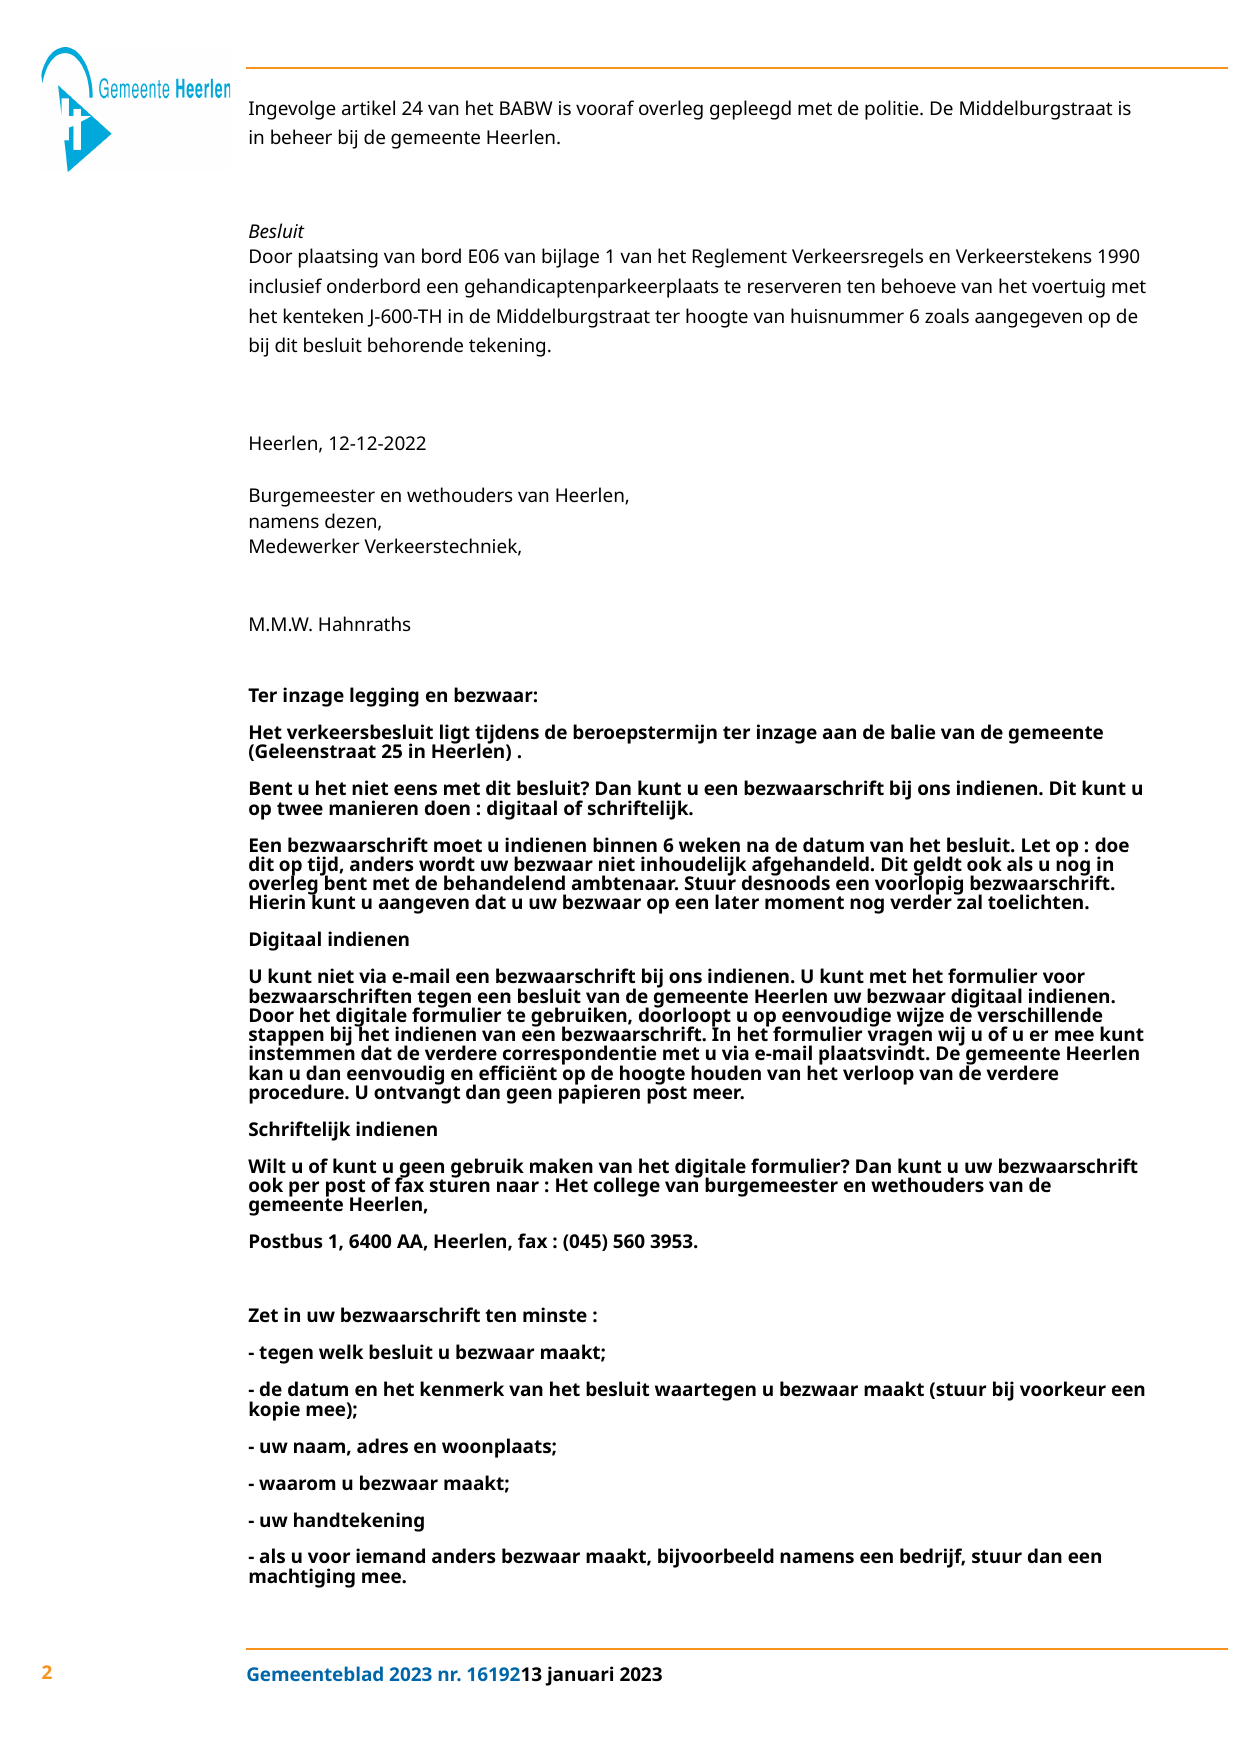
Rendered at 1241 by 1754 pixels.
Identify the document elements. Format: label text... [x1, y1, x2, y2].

text Een bezwaarschrift moet u indienen binnen 6 weken na de datum van het besluit. Let op : doe dit op tijd, anders wordt uw bezwaar niet inhoudelijk afgehandeld. Dit geldt ook als u nog in overleg bent met de behandelend ambtenaar. Stuur desnoods een voorlopig bezwaarschrift. Hierin kunt u aangeven dat u uw bezwaar op een later moment nog verder zal toelichten. [248, 837, 1152, 914]
text Besluit [248, 218, 1152, 244]
text - uw handtekening [248, 1512, 1152, 1531]
text Zet in uw bezwaarschrift ten minste : [248, 1307, 1152, 1327]
picture [41, 47, 231, 172]
text - uw naam, adres en woonplaats; [248, 1438, 1152, 1457]
text Bent u het niet eens met dit besluit? Dan kunt u een bezwaarschrift bij ons indienen. Dit kunt u op twee manieren doen : digitaal of schriftelijk. [248, 780, 1152, 819]
text Het verkeersbesluit ligt tijdens de beroepstermijn ter inzage aan de balie van de gemeente (Geleenstraat 25 in Heerlen) . [248, 724, 1152, 763]
text - waarom u bezwaar maakt; [248, 1474, 1152, 1494]
text Ingevolge artikel 24 van het BABW is vooraf overleg gepleegd met de politie. De Middelburgstraat is in beheer bij de gemeente Heerlen. [248, 95, 1152, 150]
picture [41, 47, 59, 70]
text M.M.W. Hahnraths [248, 611, 1152, 636]
text Schriftelijk indienen [248, 1121, 1152, 1140]
text - als u voor iemand anders bezwaar maakt, bijvoorbeeld namens een bedrijf, stuur dan een machtiging mee. [248, 1548, 1152, 1587]
text Wilt u of kunt u geen gebruik maken van het digitale formulier? Dan kunt u uw bezwaarschrift ook per post of fax sturen naar : Het college van burgemeester en wethouders van de gemeente Heerlen, [248, 1158, 1152, 1216]
text Door plaatsing van bord E06 van bijlage 1 van het Reglement Verkeersregels en Verkeerstekens 1990 inclusief onderbord een gehandicaptenparkeerplaats te reserveren ten behoeve van het voertuig met het kenteken J-600-TH in de Middelburgstraat ter hoogte van huisnummer 6 zoals aangegeven op de bij dit besluit behorende tekening. [248, 244, 1152, 358]
text Medewerker Verkeerstechniek, [248, 533, 1152, 559]
text U kunt niet via e-mail een bezwaarschrift bij ons indienen. U kunt met het formulier voor bezwaarschriften tegen een besluit van de gemeente Heerlen uw bezwaar digitaal indienen. Door het digitale formulier te gebruiken, doorloopt u op eenvoudige wijze de verschillende stappen bij het indienen van een bezwaarschrift. In het formulier vragen wij u of u er mee kunt instemmen dat de verdere correspondentie met u via e-mail plaatsvindt. De gemeente Heerlen kan u dan eenvoudig en efficiënt op de hoogte houden van het verloop van de verdere procedure. U ontvangt dan geen papieren post meer. [248, 968, 1152, 1103]
text Heerlen, 12-12-2022 [248, 431, 1152, 456]
text - tegen welk besluit u bezwaar maakt; [248, 1344, 1152, 1364]
text namens dezen, [248, 508, 1152, 533]
text Digitaal indienen [248, 931, 1152, 951]
text - de datum en het kenmerk van het besluit waartegen u bezwaar maakt (stuur bij voorkeur een kopie mee); [248, 1381, 1152, 1420]
text Ter inzage legging en bezwaar: [248, 687, 1152, 706]
text Burgemeester en wethouders van Heerlen, [248, 482, 1152, 508]
text Postbus 1, 6400 AA, Heerlen, fax : (045) 560 3953. [248, 1233, 1152, 1253]
